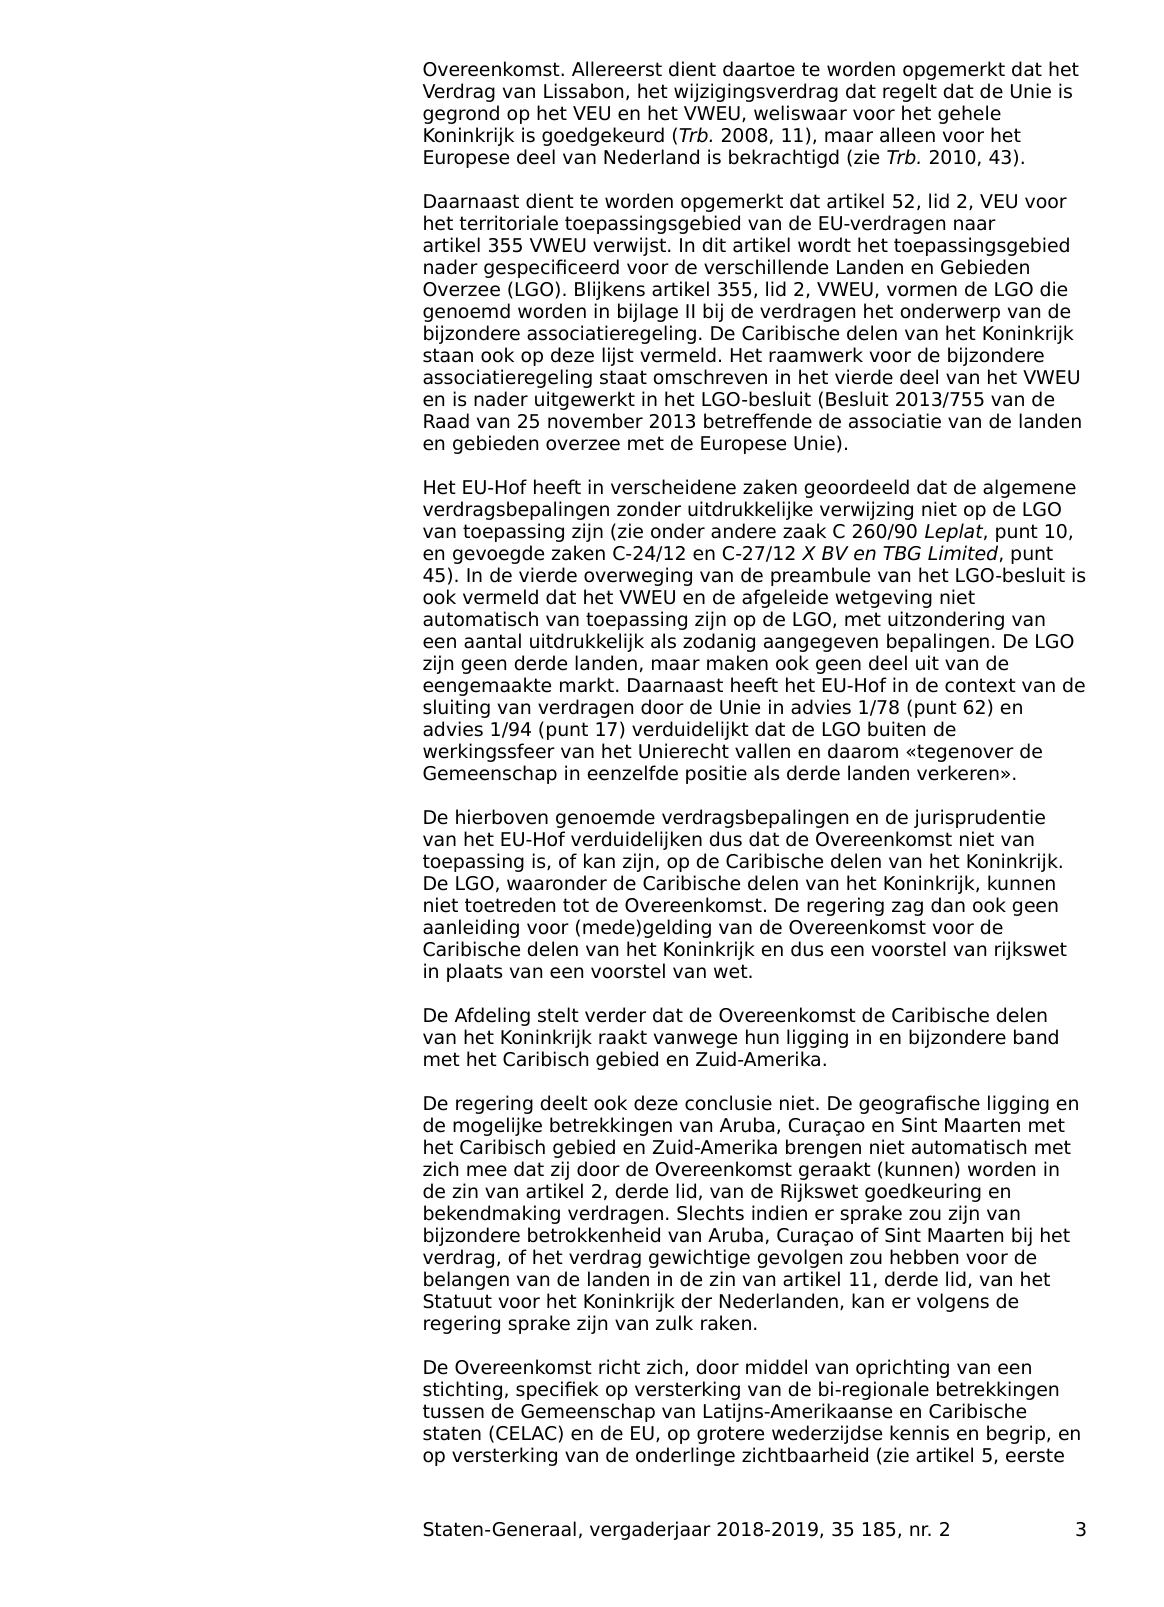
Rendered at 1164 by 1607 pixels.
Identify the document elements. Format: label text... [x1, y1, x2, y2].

text Daarnaast dient te worden opgemerkt dat artikel 52, lid 2, VEU voor het territoriale toepassingsgebied van de EU-verdragen naar artikel 355 VWEU verwijst. In dit artikel wordt het toepassingsgebied nader gespecificeerd voor de verschillende Landen en Gebieden Overzee (LGO). Blijkens artikel 355, lid 2, VWEU, vormen de LGO die genoemd worden in bijlage II bij de verdragen het onderwerp van de bijzondere associatieregeling. De Caribische delen van het Koninkrijk staan ook op deze lijst vermeld. Het raamwerk voor de bijzondere associatieregeling staat omschreven in het vierde deel van het VWEU en is nader uitgewerkt in het LGO-besluit (Besluit 2013/755 van de Raad van 25 november 2013 betreffende de associatie van de landen en gebieden overzee met de Europese Unie). [422, 191, 1087, 455]
text De Overeenkomst richt zich, door middel van oprichting van een stichting, specifiek op versterking van de bi-regionale betrekkingen tussen de Gemeenschap van Latijns-Amerikaanse en Caribische staten (CELAC) en de EU, op grotere wederzijdse kennis en begrip, en op versterking van de onderlinge zichtbaarheid (zie artikel 5, eerste [422, 1357, 1087, 1467]
text De Afdeling stelt verder dat de Overeenkomst de Caribische delen van het Koninkrijk raakt vanwege hun ligging in en bijzondere band met het Caribisch gebied en Zuid-Amerika. [422, 1005, 1087, 1071]
text Het EU-Hof heeft in verscheidene zaken geoordeeld dat de algemene verdragsbepalingen zonder uitdrukkelijke verwijzing niet op de LGO van toepassing zijn (zie onder andere zaak C 260/90 Leplat, punt 10, en gevoegde zaken C-24/12 en C-27/12 X BV en TBG Limited, punt 45). In de vierde overweging van de preambule van het LGO-besluit is ook vermeld dat het VWEU en de afgeleide wetgeving niet automatisch van toepassing zijn op de LGO, met uitzondering van een aantal uitdrukkelijk als zodanig aangegeven bepalingen. De LGO zijn geen derde landen, maar maken ook geen deel uit van de eengemaakte markt. Daarnaast heeft het EU-Hof in de context van de sluiting van verdragen door de Unie in advies 1/78 (punt 62) en advies 1/94 (punt 17) verduidelijkt dat de LGO buiten de werkingssfeer van het Unierecht vallen en daarom «tegenover de Gemeenschap in eenzelfde positie als derde landen verkeren». [422, 477, 1087, 785]
text De hierboven genoemde verdragsbepalingen en de jurisprudentie van het EU-Hof verduidelijken dus dat de Overeenkomst niet van toepassing is, of kan zijn, op de Caribische delen van het Koninkrijk. De LGO, waaronder de Caribische delen van het Koninkrijk, kunnen niet toetreden tot de Overeenkomst. De regering zag dan ook geen aanleiding voor (mede)gelding van de Overeenkomst voor de Caribische delen van het Koninkrijk en dus een voorstel van rijkswet in plaats van een voorstel van wet. [422, 807, 1087, 983]
text Overeenkomst. Allereerst dient daartoe te worden opgemerkt dat het Verdrag van Lissabon, het wijzigingsverdrag dat regelt dat de Unie is gegrond op het VEU en het VWEU, weliswaar voor het gehele Koninkrijk is goedgekeurd (Trb. 2008, 11), maar alleen voor het Europese deel van Nederland is bekrachtigd (zie Trb. 2010, 43). [422, 59, 1087, 169]
text De regering deelt ook deze conclusie niet. De geografische ligging en de mogelijke betrekkingen van Aruba, Curaçao en Sint Maarten met het Caribisch gebied en Zuid-Amerika brengen niet automatisch met zich mee dat zij door de Overeenkomst geraakt (kunnen) worden in de zin van artikel 2, derde lid, van de Rijkswet goedkeuring en bekendmaking verdragen. Slechts indien er sprake zou zijn van bijzondere betrokkenheid van Aruba, Curaçao of Sint Maarten bij het verdrag, of het verdrag gewichtige gevolgen zou hebben voor de belangen van de landen in de zin van artikel 11, derde lid, van het Statuut voor het Koninkrijk der Nederlanden, kan er volgens de regering sprake zijn van zulk raken. [422, 1093, 1087, 1335]
